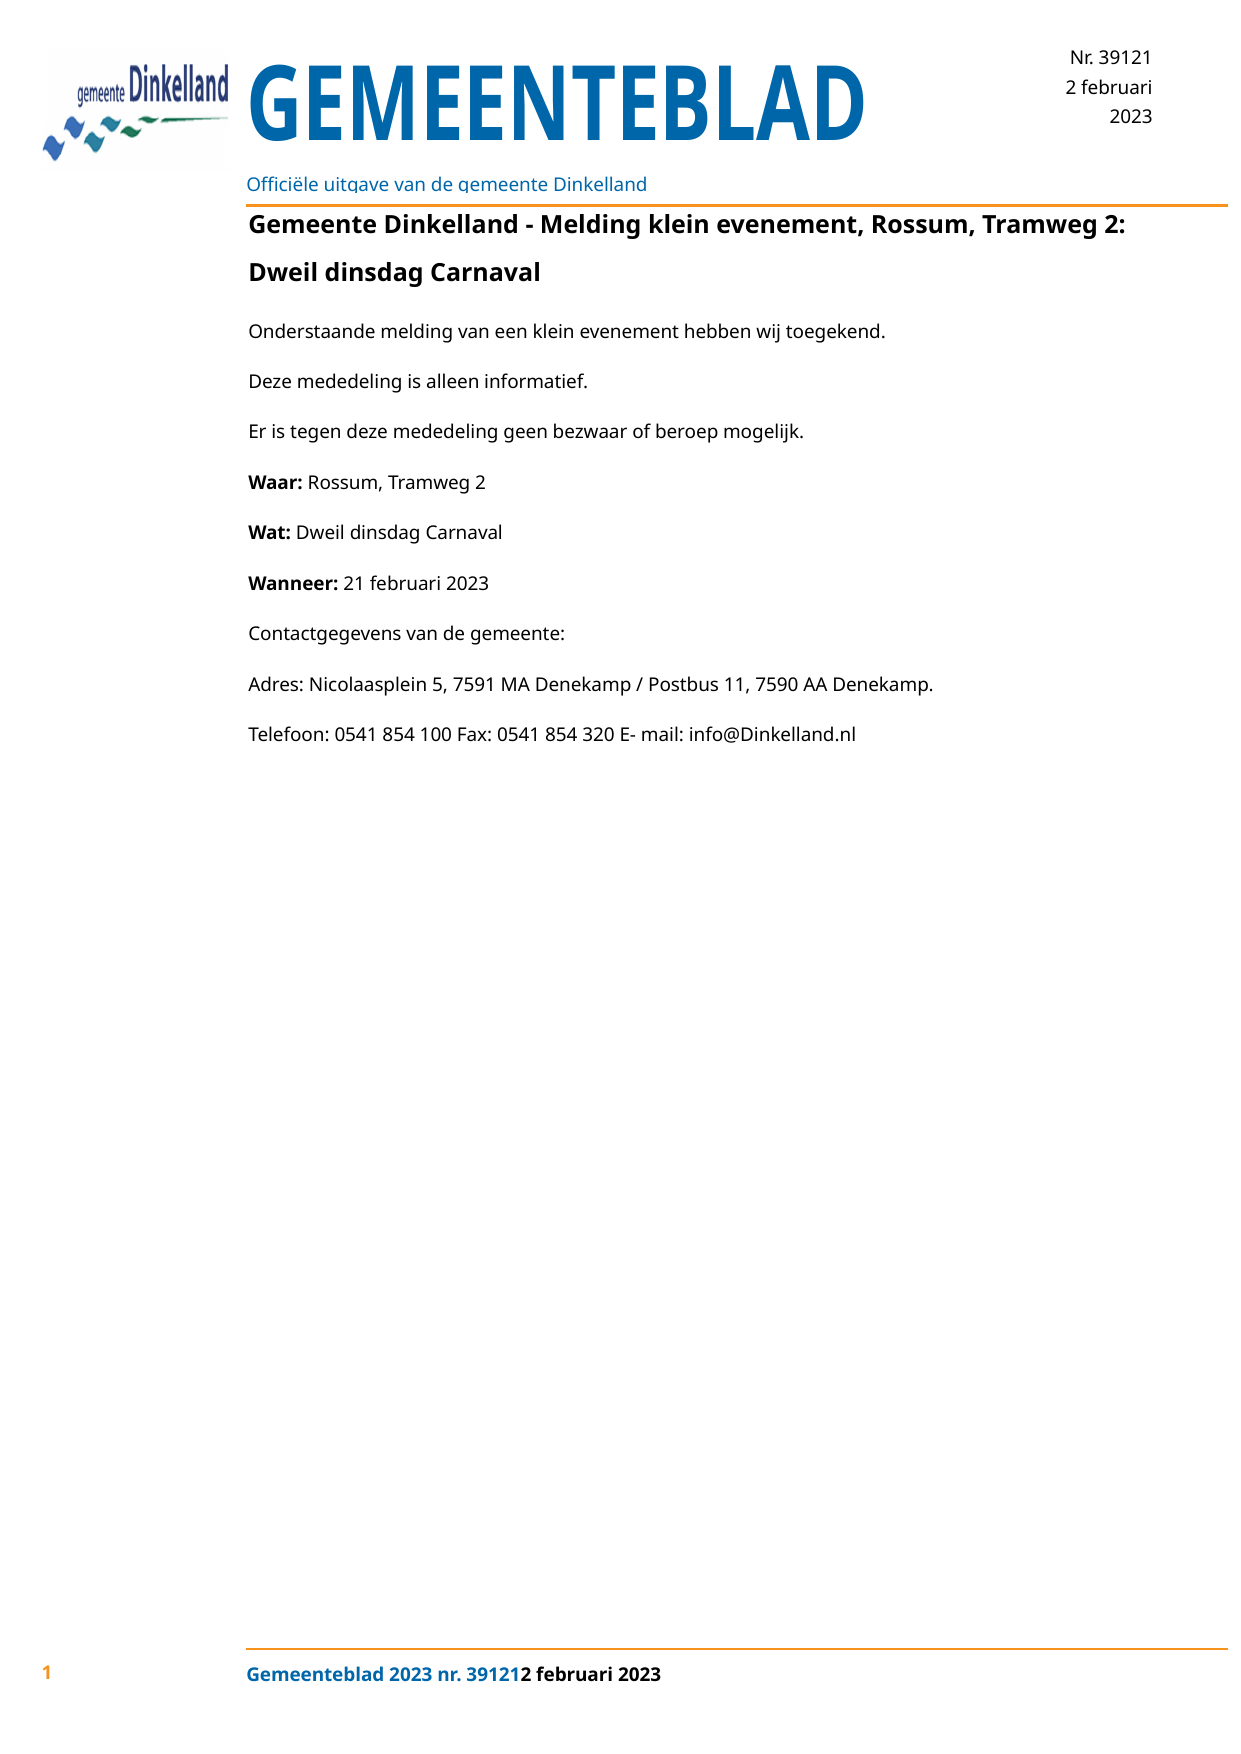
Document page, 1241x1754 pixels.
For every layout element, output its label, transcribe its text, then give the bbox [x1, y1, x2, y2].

text Wanneer: 21 februari 2023 [248, 570, 1152, 596]
text Contactgegevens van de gemeente: [248, 620, 1152, 646]
text Er is tegen deze mededeling geen bezwaar of beroep mogelijk. [248, 419, 1152, 444]
text Onderstaande melding van een klein evenement hebben wij toegekend. [248, 318, 1152, 344]
text Waar: Rossum, Tramweg 2 [248, 469, 1152, 495]
picture [41, 47, 231, 172]
text Deze mededeling is alleen informatief. [248, 368, 1152, 394]
text Gemeente Dinkelland - Melding klein evenement, Rossum, Tramweg 2: Dweil dinsdag Carnaval [248, 207, 1152, 288]
text Telefoon: 0541 854 100 Fax: 0541 854 320 E- mail: info@Dinkelland.nl [248, 721, 1152, 747]
text Wat: Dweil dinsdag Carnaval [248, 519, 1152, 545]
text Adres: Nicolaasplein 5, 7591 MA Denekamp / Postbus 11, 7590 AA Denekamp. [248, 671, 1152, 697]
